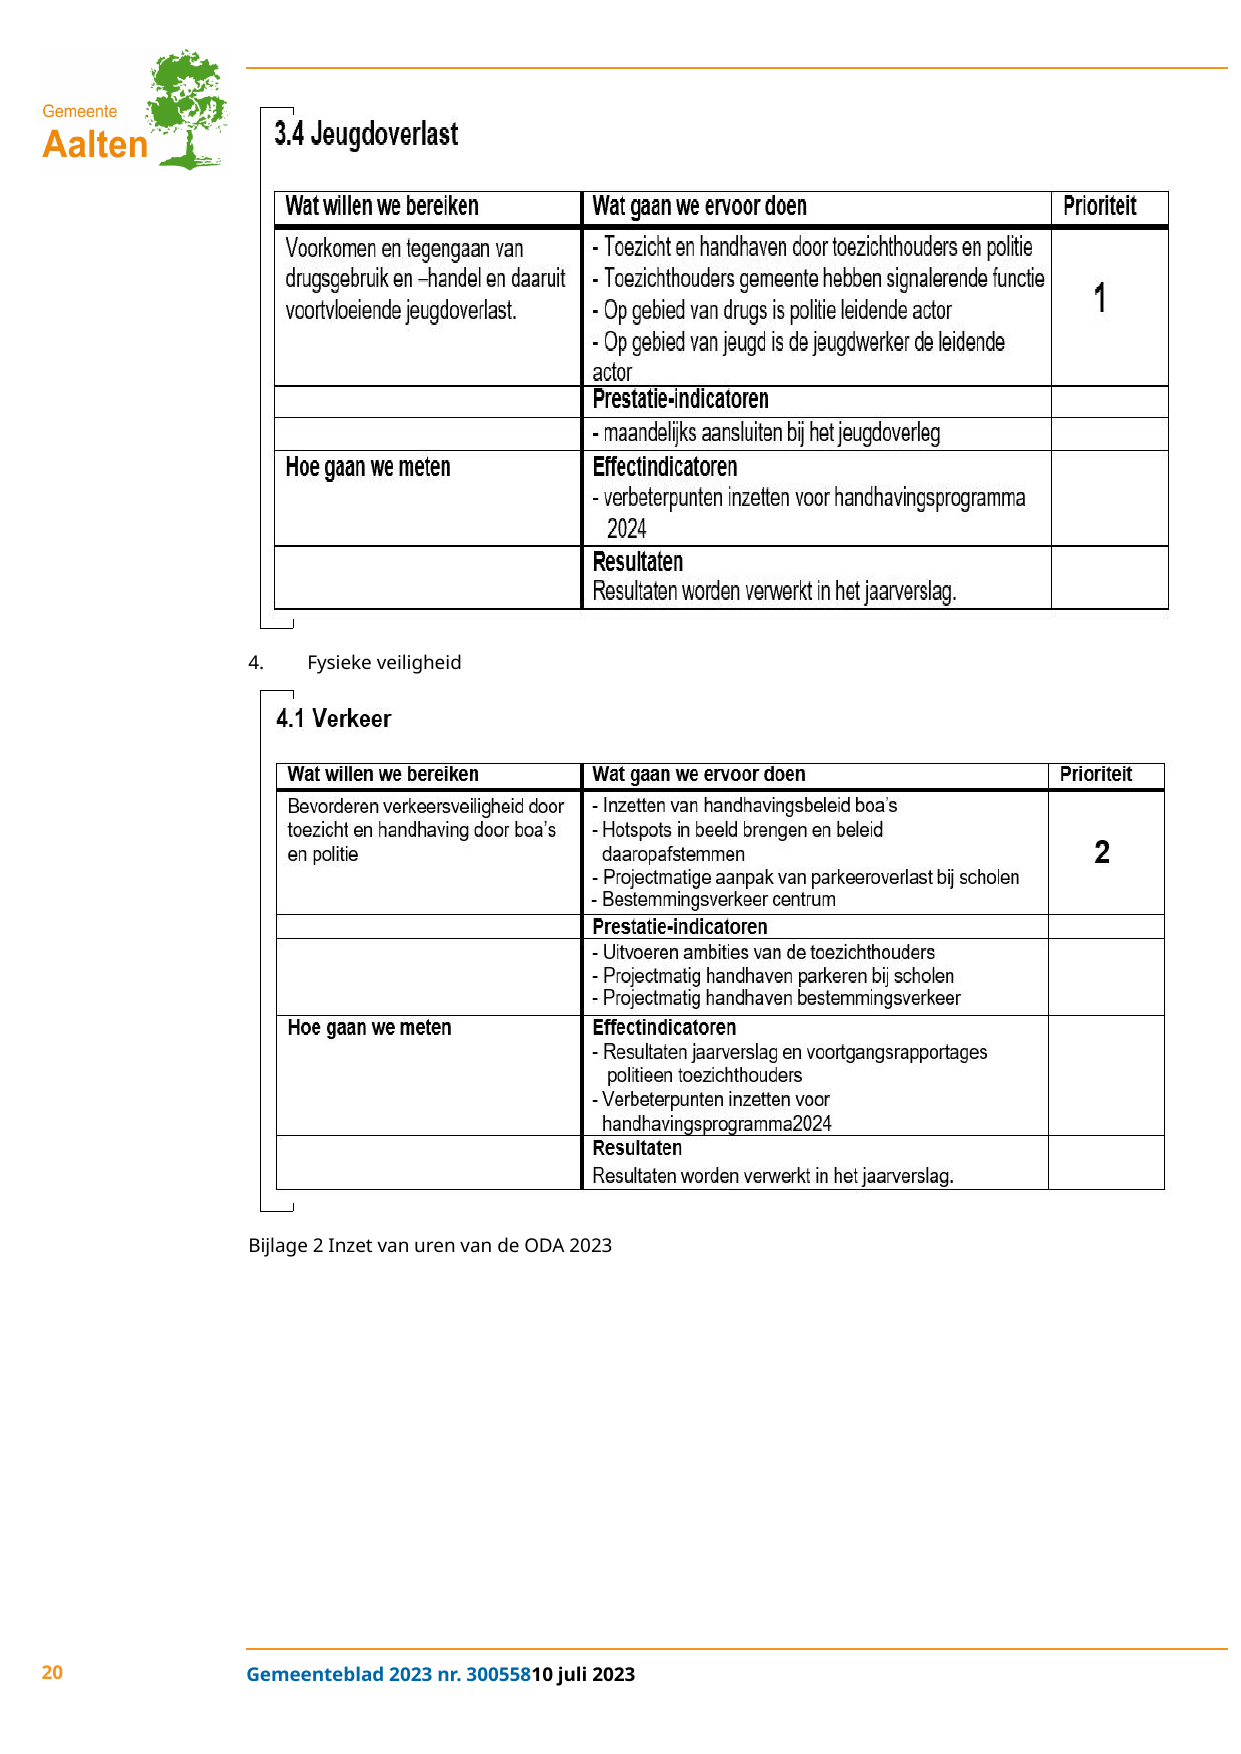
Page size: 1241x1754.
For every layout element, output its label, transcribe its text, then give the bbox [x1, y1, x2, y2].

text Bijlage 2 Inzet van uren van de ODA 2023 [248, 1232, 1152, 1258]
picture [268, 699, 1173, 1203]
picture [268, 115, 1173, 619]
picture [41, 47, 231, 172]
list Fysieke veiligheid [248, 649, 1152, 674]
